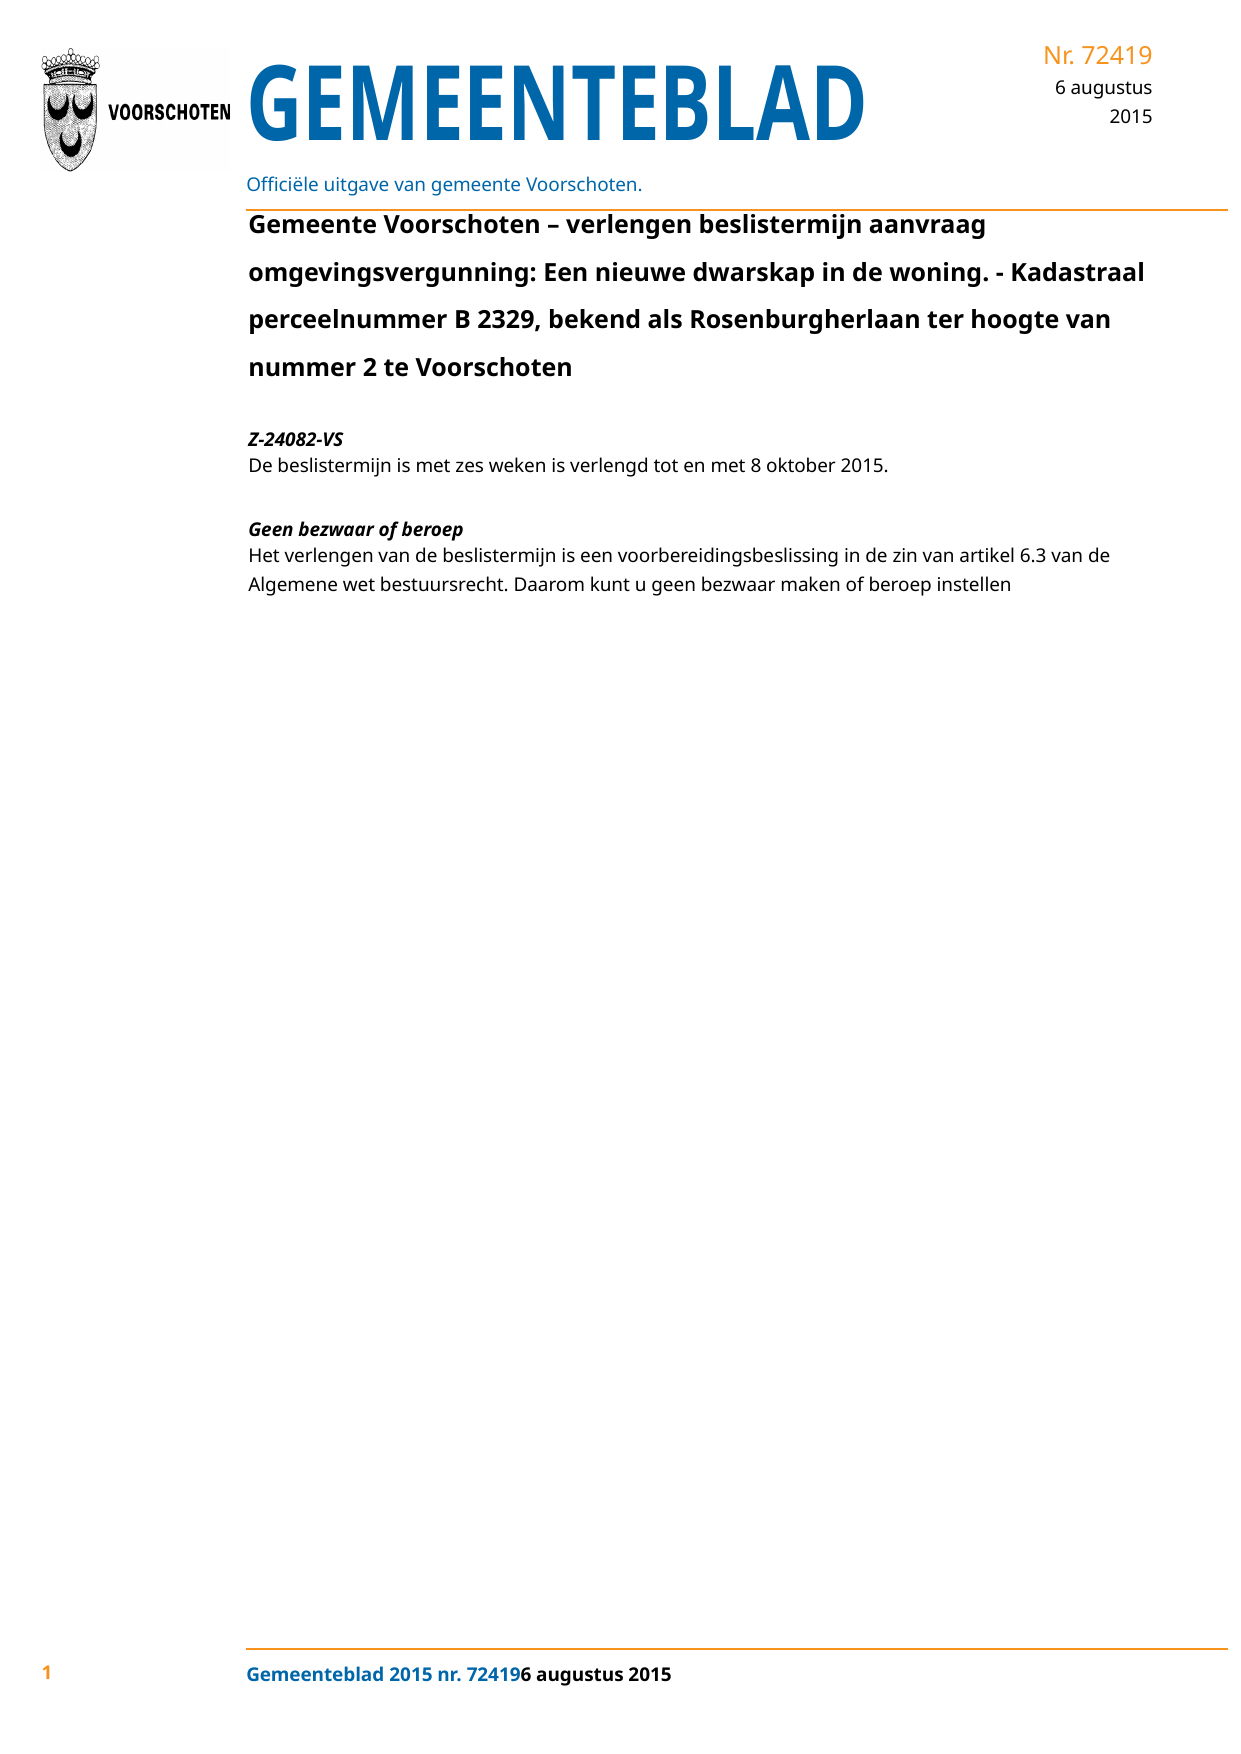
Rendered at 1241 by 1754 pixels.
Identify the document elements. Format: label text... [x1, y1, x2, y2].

picture [41, 47, 231, 172]
text Het verlengen van de beslistermijn is een voorbereidingsbeslissing in de zin van artikel 6.3 van de Algemene wet bestuursrecht. Daarom kunt u geen bezwaar maken of beroep instellen [248, 542, 1152, 597]
text Z-24082-VS [248, 427, 1152, 452]
text Gemeente Voorschoten – verlengen beslistermijn aanvraag omgevingsvergunning: Een nieuwe dwarskap in de woning. - Kadastraal perceelnummer B 2329, bekend als Rosenburgherlaan ter hoogte van nummer 2 te Voorschoten [248, 211, 1152, 384]
text Geen bezwaar of beroep [248, 516, 1152, 542]
text De beslistermijn is met zes weken is verlengd tot en met 8 oktober 2015. [248, 452, 1152, 478]
